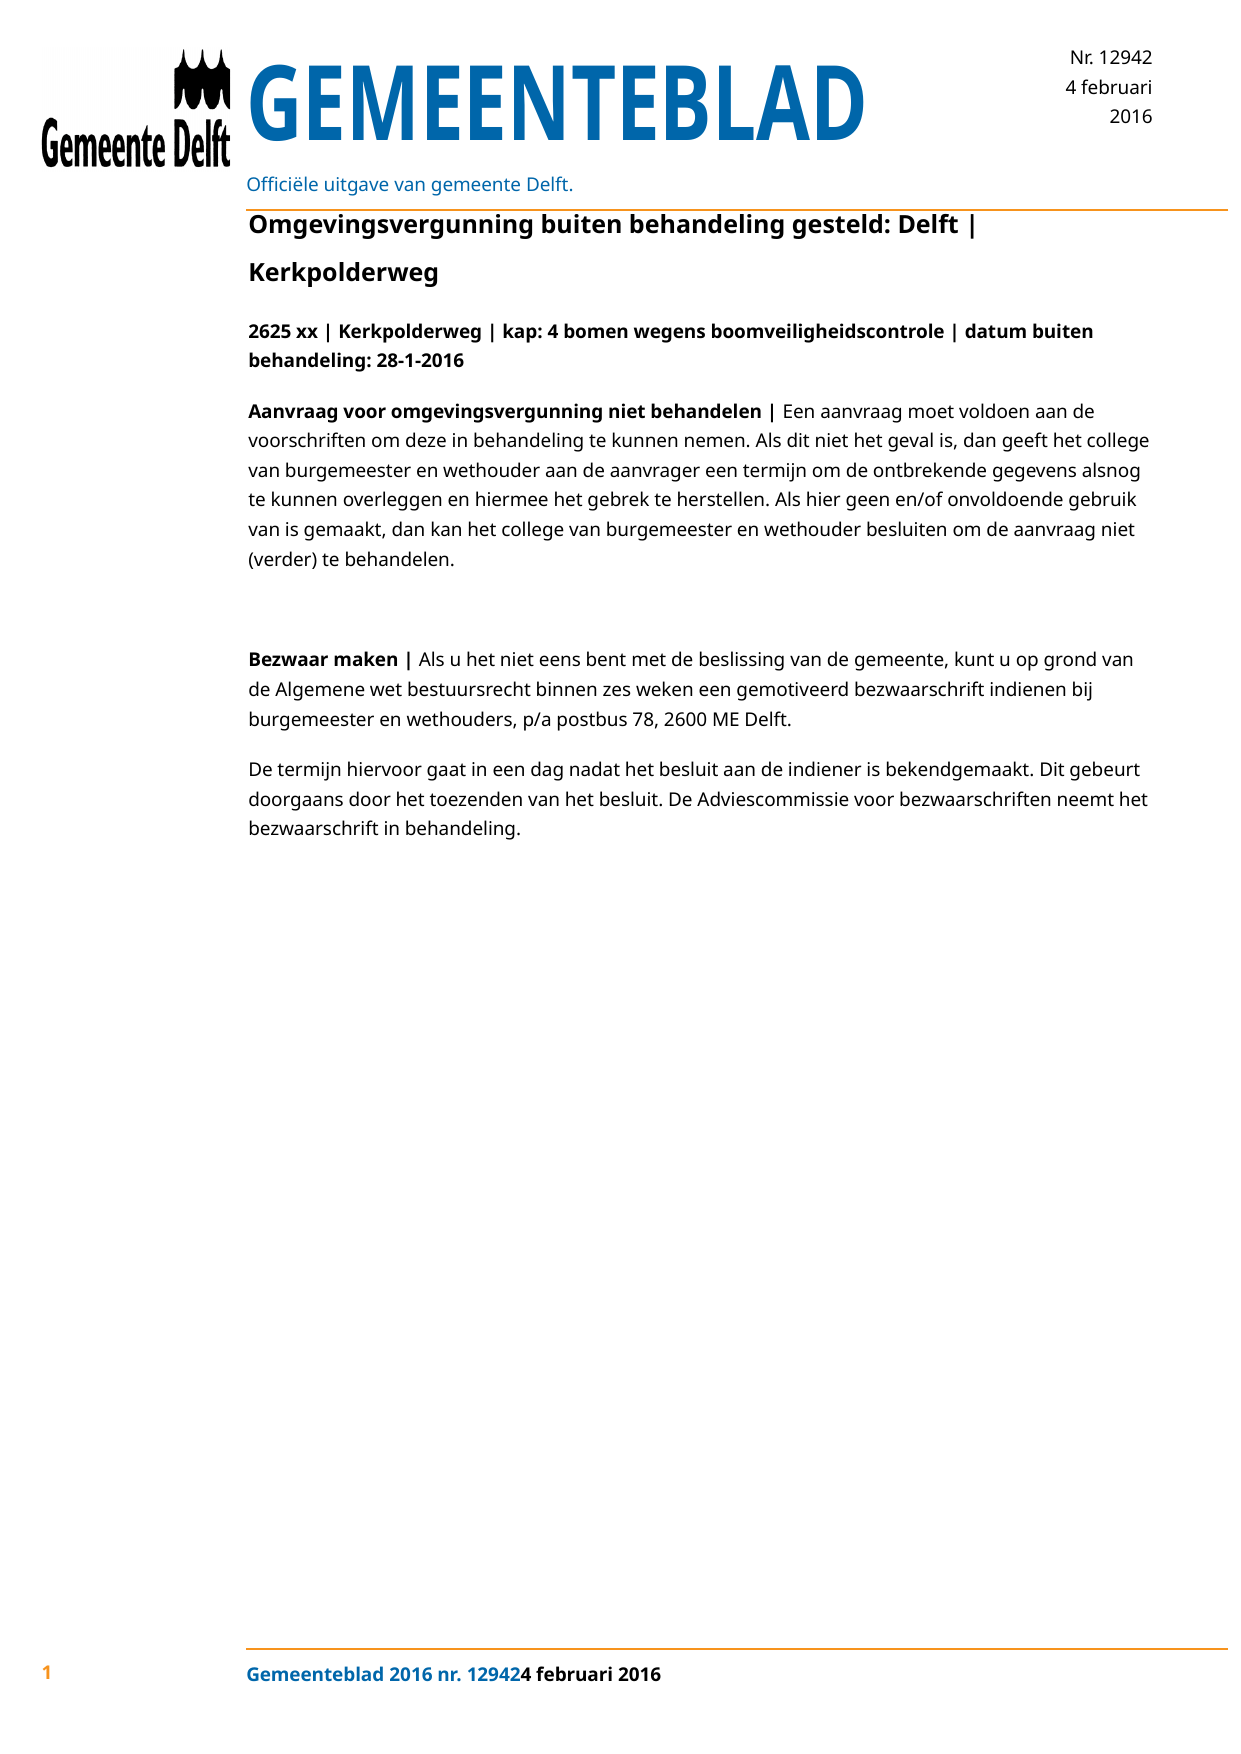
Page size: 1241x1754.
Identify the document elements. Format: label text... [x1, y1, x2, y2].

text 2625 xx | Kerkpolderweg | kap: 4 bomen wegens boomveiligheidscontrole | datum buiten behandeling: 28-1-2016 [248, 318, 1152, 373]
text De termijn hiervoor gaat in een dag nadat het besluit aan de indiener is bekendgemaakt. Dit gebeurt doorgaans door het toezenden van het besluit. De Adviescommissie voor bezwaarschriften neemt het bezwaarschrift in behandeling. [248, 756, 1152, 841]
text Bezwaar maken | Als u het niet eens bent met de beslissing van de gemeente, kunt u op grond van de Algemene wet bestuursrecht binnen zes weken een gemotiveerd bezwaarschrift indienen bij burgemeester en wethouders, p/a postbus 78, 2600 ME Delft. [248, 647, 1152, 732]
picture [41, 47, 231, 172]
text Omgevingsvergunning buiten behandeling gesteld: Delft | Kerkpolderweg [248, 211, 1152, 288]
text Aanvraag voor omgevingsvergunning niet behandelen | Een aanvraag moet voldoen aan de voorschriften om deze in behandeling te kunnen nemen. Als dit niet het geval is, dan geeft het college van burgemeester en wethouder aan de aanvrager een termijn om de ontbrekende gegevens alsnog te kunnen overleggen en hiermee het gebrek te herstellen. Als hier geen en/of onvoldoende gebruik van is gemaakt, dan kan het college van burgemeester en wethouder besluiten om de aanvraag niet (verder) te behandelen. [248, 398, 1152, 572]
